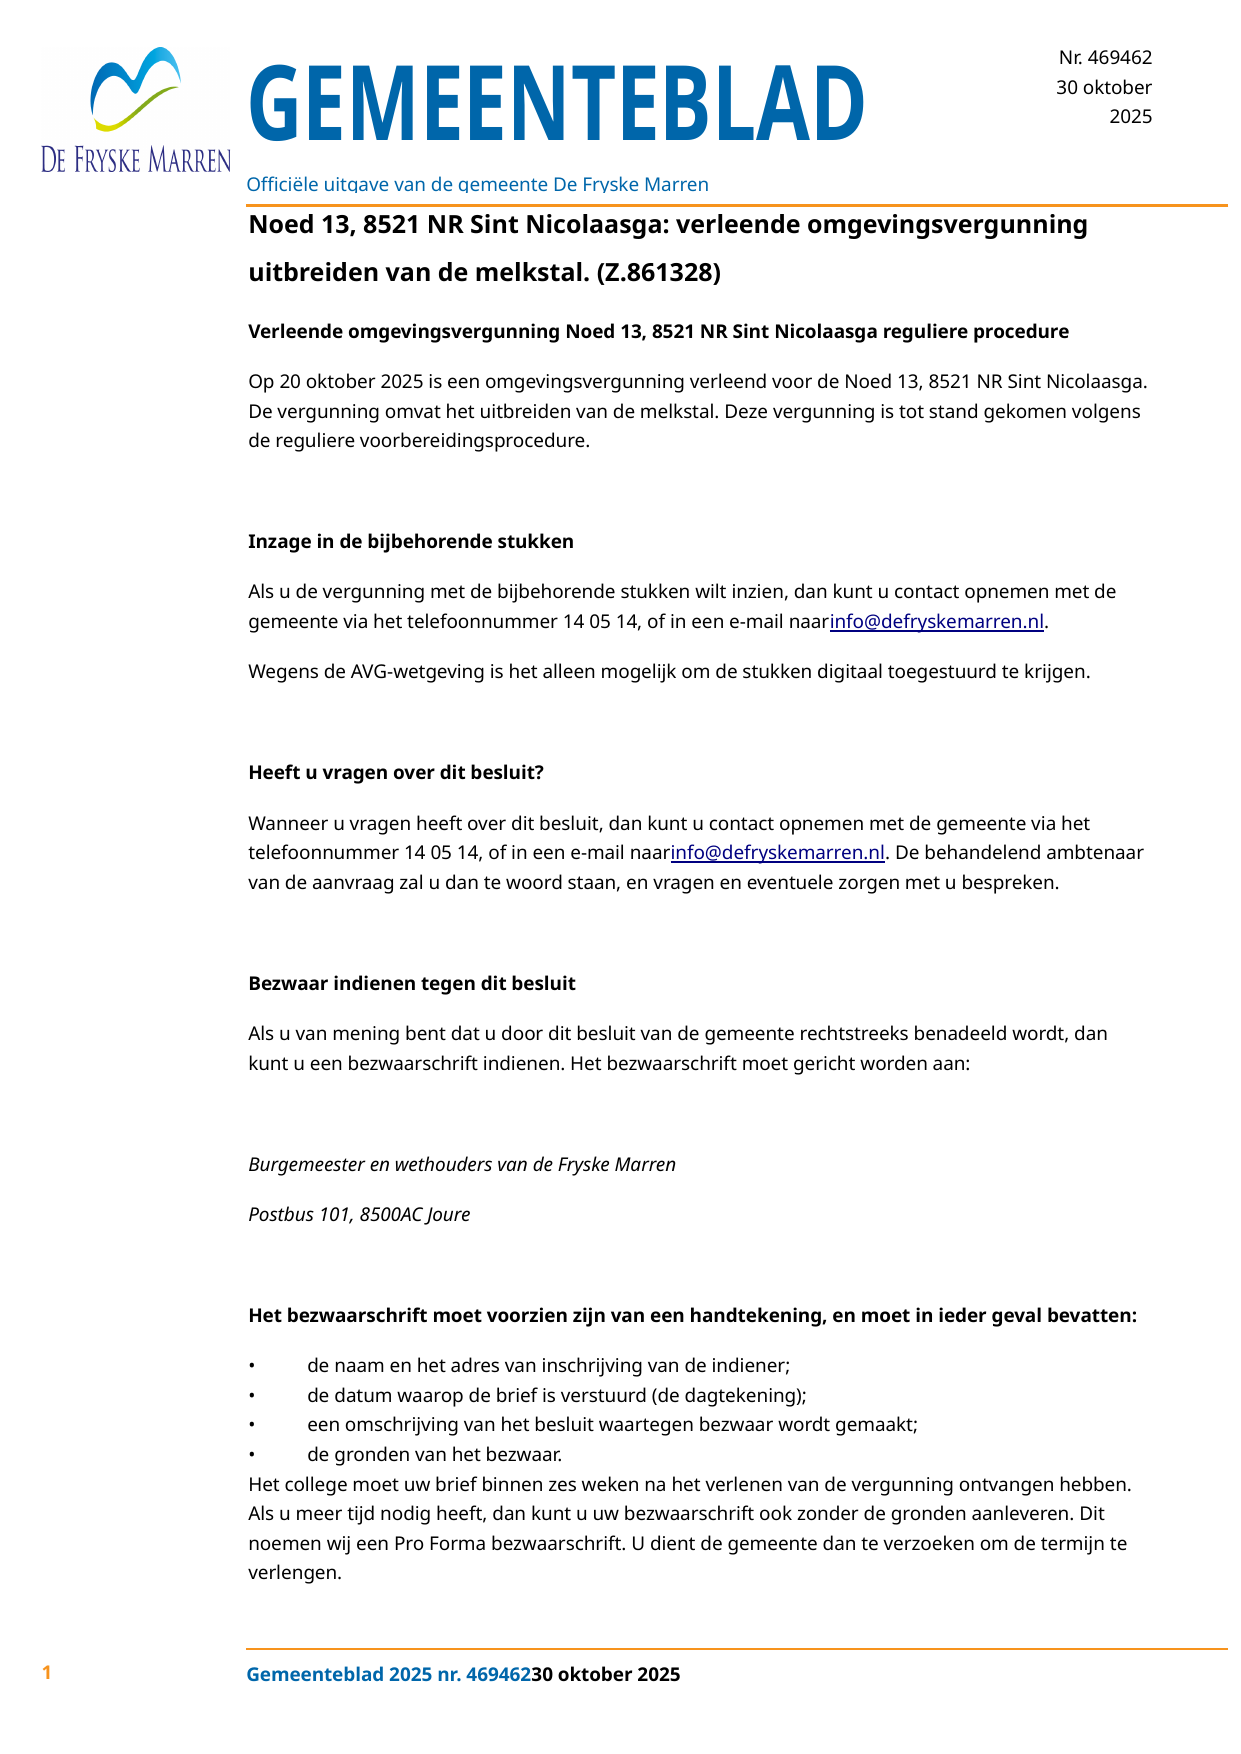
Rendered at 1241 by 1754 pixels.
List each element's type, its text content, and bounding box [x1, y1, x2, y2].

text Wanneer u vragen heeft over dit besluit, dan kunt u contact opnemen met de gemeente via het telefoonnummer 14 05 14, of in een e-mail naarinfo@defryskemarren.nl. De behandelend ambtenaar van de aanvraag zal u dan te woord staan, en vragen en eventuele zorgen met u bespreken. [248, 810, 1152, 895]
text Postbus 101, 8500AC Joure [248, 1201, 1152, 1227]
text Verleende omgevingsvergunning Noed 13, 8521 NR Sint Nicolaasga reguliere procedure [248, 318, 1152, 344]
text Wegens de AVG-wetgeving is het alleen mogelijk om de stukken digitaal toegestuurd te krijgen. [248, 659, 1152, 684]
list de gronden van het bezwaar. [248, 1441, 1152, 1467]
picture [41, 47, 231, 172]
text Bezwaar indienen tegen dit besluit [248, 970, 1152, 996]
list de naam en het adres van inschrijving van de indiener; [248, 1352, 1152, 1378]
text Heeft u vragen over dit besluit? [248, 759, 1152, 785]
text Op 20 oktober 2025 is een omgevingsvergunning verleend voor de Noed 13, 8521 NR Sint Nicolaasga. De vergunning omvat het uitbreiden van de melkstal. Deze vergunning is tot stand gekomen volgens de reguliere voorbereidingsprocedure. [248, 368, 1152, 453]
text Als u van mening bent dat u door dit besluit van de gemeente rechtstreeks benadeeld wordt, dan kunt u een bezwaarschrift indienen. Het bezwaarschrift moet gericht worden aan: [248, 1020, 1152, 1076]
list de datum waarop de brief is verstuurd (de dagtekening); [248, 1382, 1152, 1408]
text Inzage in de bijbehorende stukken [248, 528, 1152, 554]
text Noed 13, 8521 NR Sint Nicolaasga: verleende omgevingsvergunning uitbreiden van de melkstal. (Z.861328) [248, 207, 1152, 288]
text Het bezwaarschrift moet voorzien zijn van een handtekening, en moet in ieder geval bevatten: [248, 1302, 1152, 1328]
text Het college moet uw brief binnen zes weken na het verlenen van de vergunning ontvangen hebben. Als u meer tijd nodig heeft, dan kunt u uw bezwaarschrift ook zonder de gronden aanleveren. Dit noemen wij een Pro Forma bezwaarschrift. U dient de gemeente dan te verzoeken om de termijn te verlengen. [248, 1471, 1152, 1585]
list een omschrijving van het besluit waartegen bezwaar wordt gemaakt; [248, 1412, 1152, 1437]
text Burgemeester en wethouders van de Fryske Marren [248, 1151, 1152, 1177]
text Als u de vergunning met de bijbehorende stukken wilt inzien, dan kunt u contact opnemen met de gemeente via het telefoonnummer 14 05 14, of in een e-mail naarinfo@defryskemarren.nl. [248, 579, 1152, 634]
